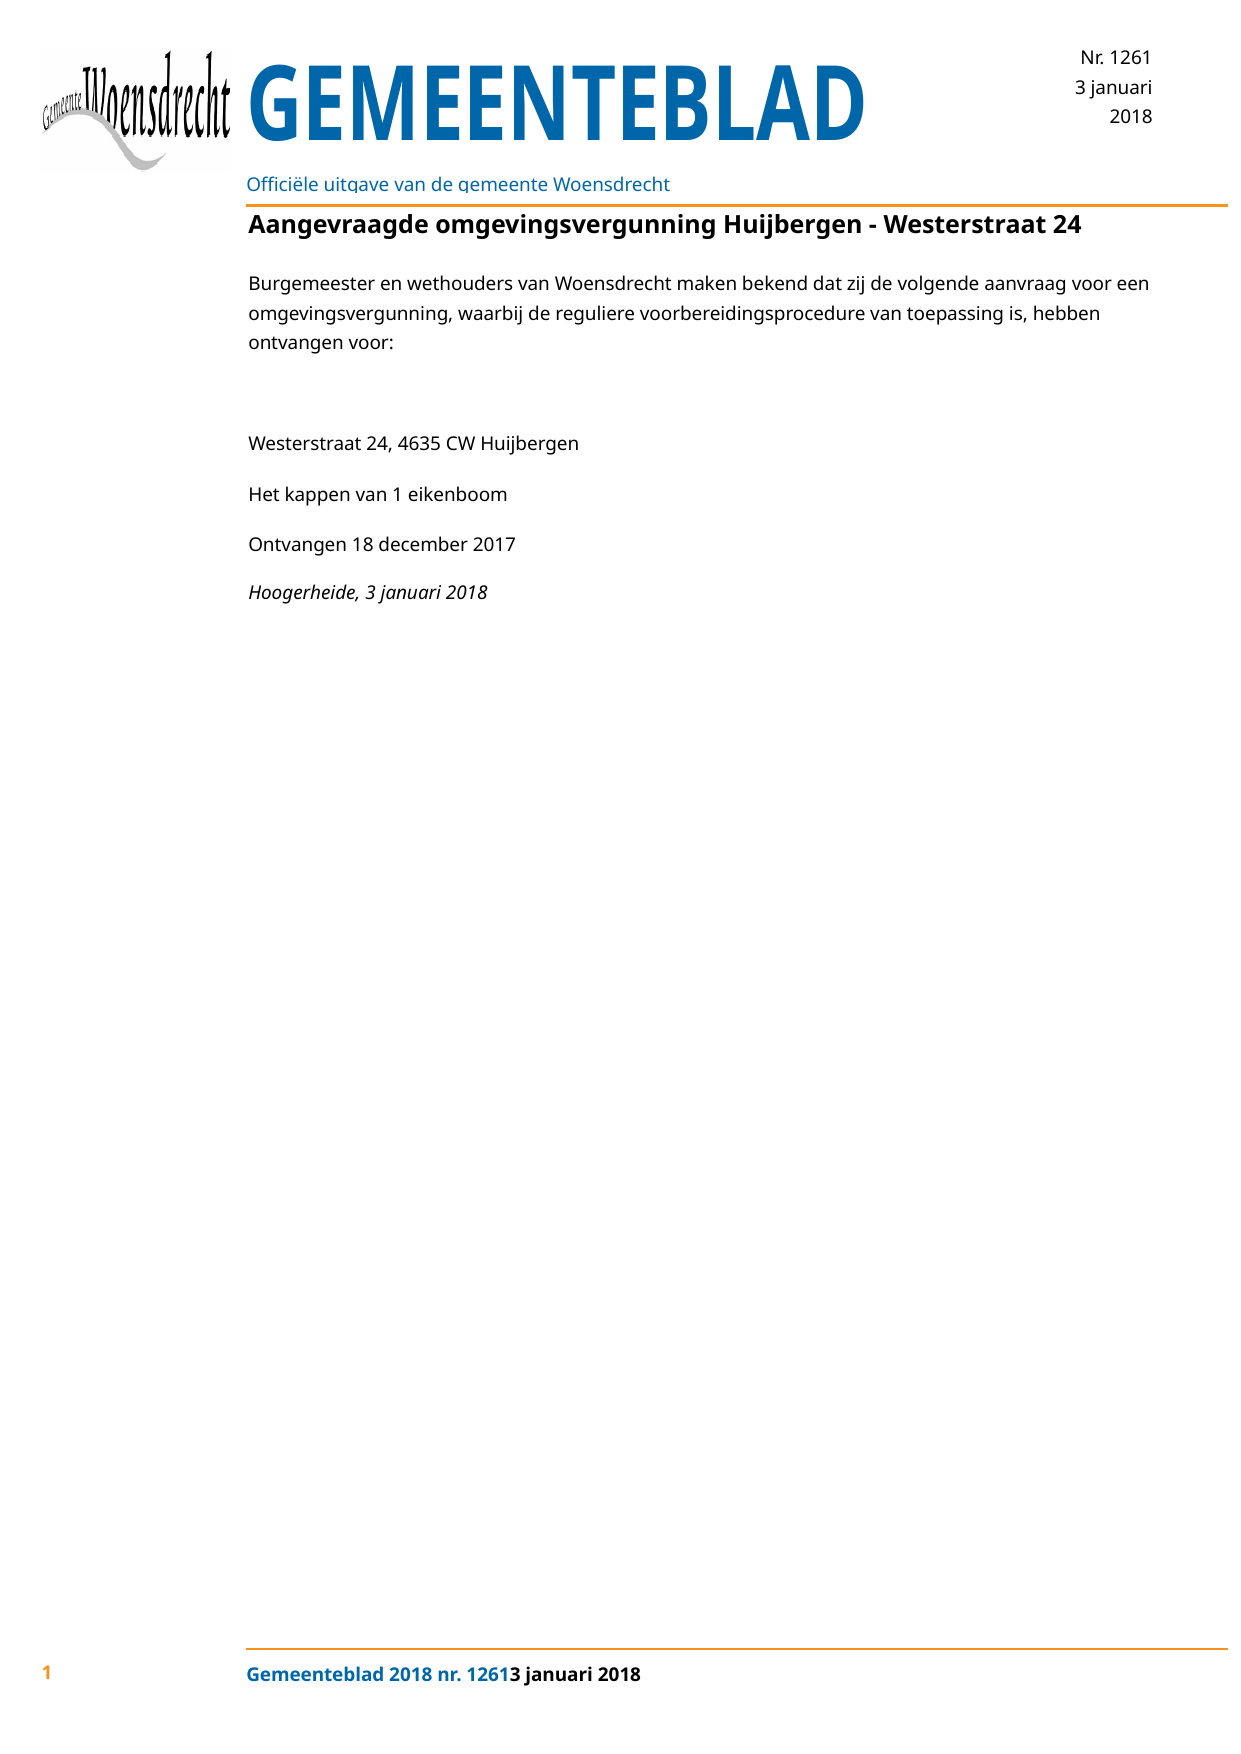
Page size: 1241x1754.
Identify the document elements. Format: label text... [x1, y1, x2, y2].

text Ontvangen 18 december 2017 [248, 531, 1152, 557]
text Aangevraagde omgevingsvergunning Huijbergen - Westerstraat 24 [248, 207, 1152, 241]
picture [41, 47, 231, 172]
text Burgemeester en wethouders van Woensdrecht maken bekend dat zij de volgende aanvraag voor een omgevingsvergunning, waarbij de reguliere voorbereidingsprocedure van toepassing is, hebben ontvangen voor: [248, 270, 1152, 355]
text Het kappen van 1 eikenboom [248, 481, 1152, 506]
text Hoogerheide, 3 januari 2018 [248, 579, 1152, 605]
text Westerstraat 24, 4635 CW Huijbergen [248, 430, 1152, 456]
